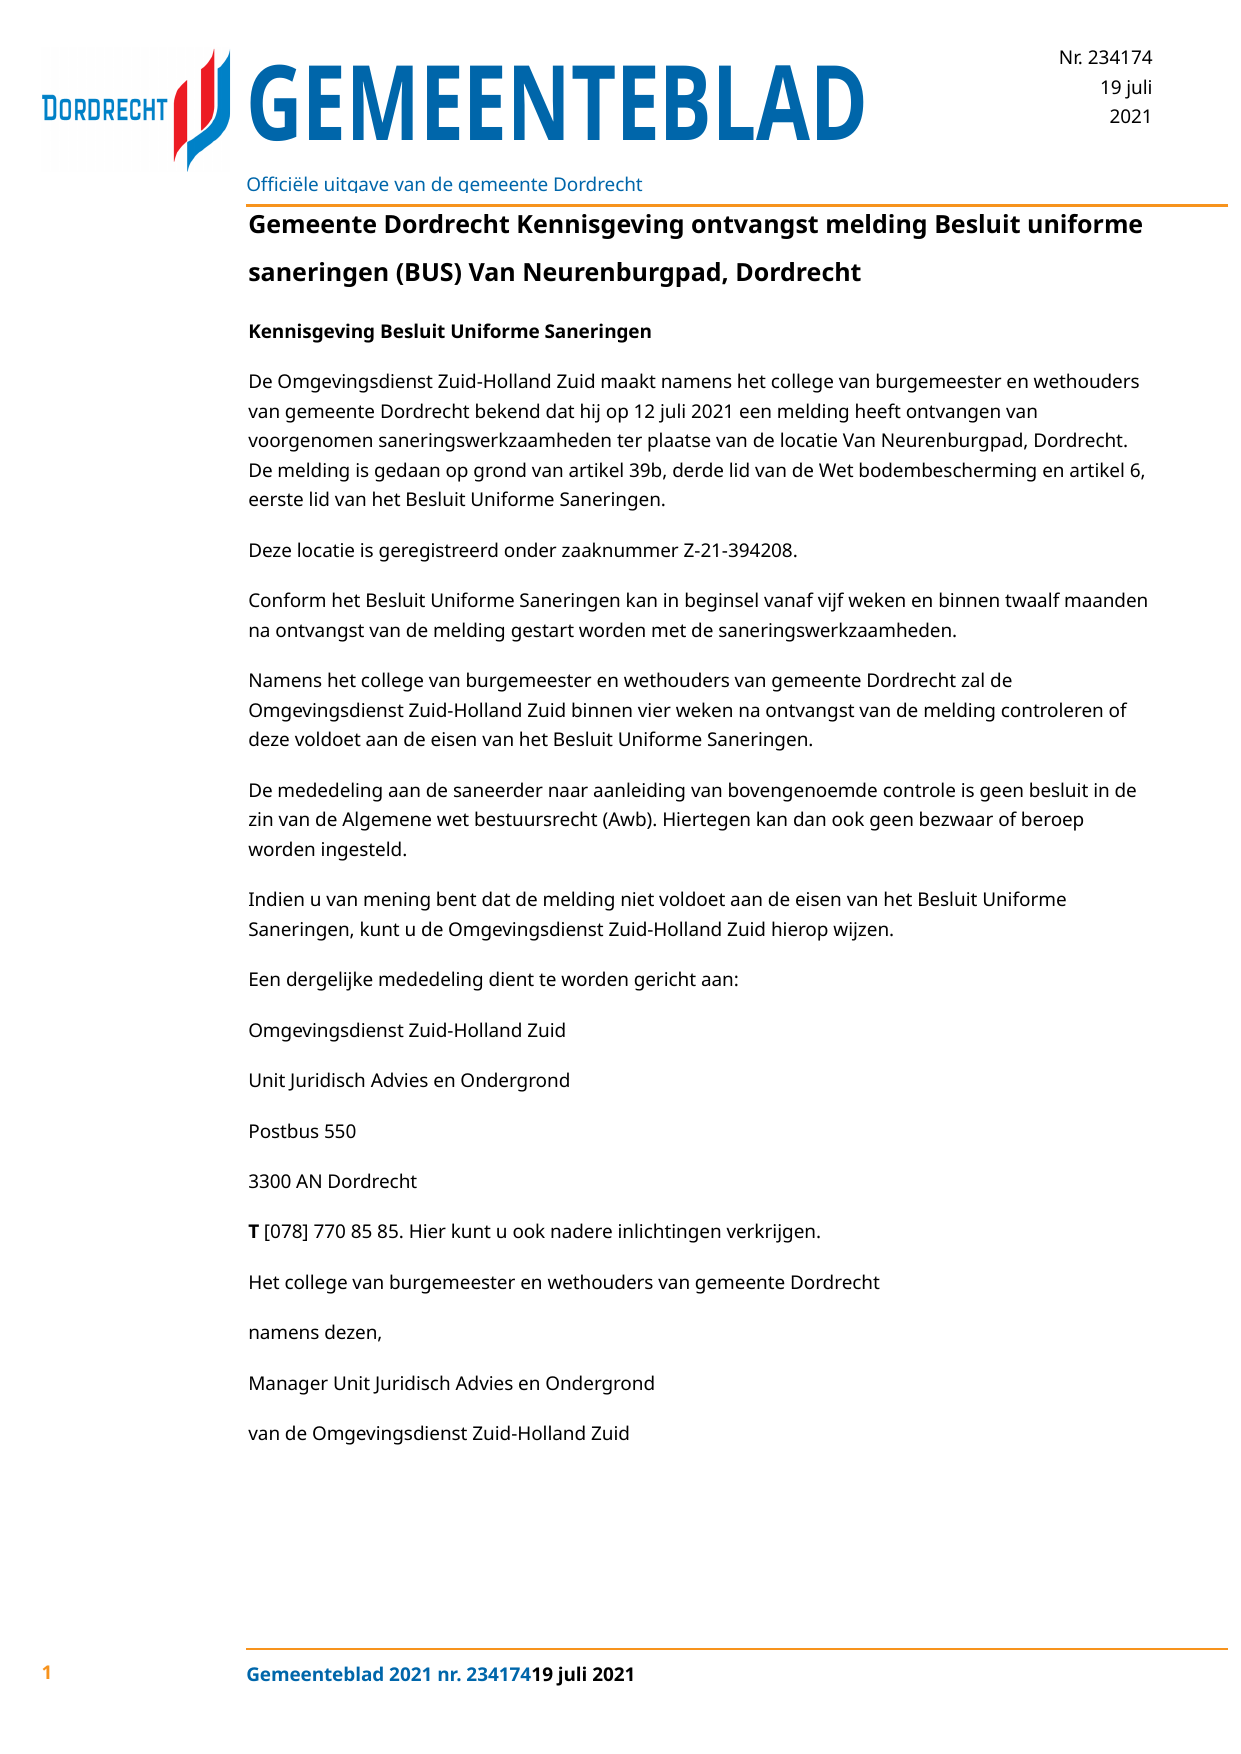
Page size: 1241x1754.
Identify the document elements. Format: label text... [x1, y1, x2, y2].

text Manager Unit Juridisch Advies en Ondergrond [248, 1370, 1152, 1396]
text De Omgevingsdienst Zuid-Holland Zuid maakt namens het college van burgemeester en wethouders van gemeente Dordrecht bekend dat hij op 12 juli 2021 een melding heeft ontvangen van voorgenomen saneringswerkzaamheden ter plaatse van de locatie Van Neurenburgpad, Dordrecht. De melding is gedaan op grond van artikel 39b, derde lid van de Wet bodembescherming en artikel 6, eerste lid van het Besluit Uniforme Saneringen. [248, 368, 1152, 512]
text Unit Juridisch Advies en Ondergrond [248, 1067, 1152, 1093]
text 3300 AN Dordrecht [248, 1168, 1152, 1194]
text Postbus 550 [248, 1118, 1152, 1144]
text Conform het Besluit Uniforme Saneringen kan in beginsel vanaf vijf weken en binnen twaalf maanden na ontvangst van de melding gestart worden met de saneringswerkzaamheden. [248, 587, 1152, 643]
text Indien u van mening bent dat de melding niet voldoet aan de eisen van het Besluit Uniforme Saneringen, kunt u de Omgevingsdienst Zuid-Holland Zuid hierop wijzen. [248, 887, 1152, 942]
text Een dergelijke mededeling dient te worden gericht aan: [248, 967, 1152, 992]
text Gemeente Dordrecht Kennisgeving ontvangst melding Besluit uniforme saneringen (BUS) Van Neurenburgpad, Dordrecht [248, 207, 1152, 288]
text van de Omgevingsdienst Zuid-Holland Zuid [248, 1420, 1152, 1446]
text Het college van burgemeester en wethouders van gemeente Dordrecht [248, 1269, 1152, 1295]
text Deze locatie is geregistreerd onder zaaknummer Z-21-394208. [248, 537, 1152, 563]
picture [41, 47, 231, 172]
text namens dezen, [248, 1319, 1152, 1345]
text Kennisgeving Besluit Uniforme Saneringen [248, 318, 1152, 344]
text De mededeling aan de saneerder naar aanleiding van bovengenoemde controle is geen besluit in de zin van de Algemene wet bestuursrecht (Awb). Hiertegen kan dan ook geen bezwaar of beroep worden ingesteld. [248, 777, 1152, 862]
text Omgevingsdienst Zuid-Holland Zuid [248, 1017, 1152, 1043]
text T [078] 770 85 85. Hier kunt u ook nadere inlichtingen verkrijgen. [248, 1219, 1152, 1244]
text Namens het college van burgemeester en wethouders van gemeente Dordrecht zal de Omgevingsdienst Zuid-Holland Zuid binnen vier weken na ontvangst van de melding controleren of deze voldoet aan de eisen van het Besluit Uniforme Saneringen. [248, 667, 1152, 752]
